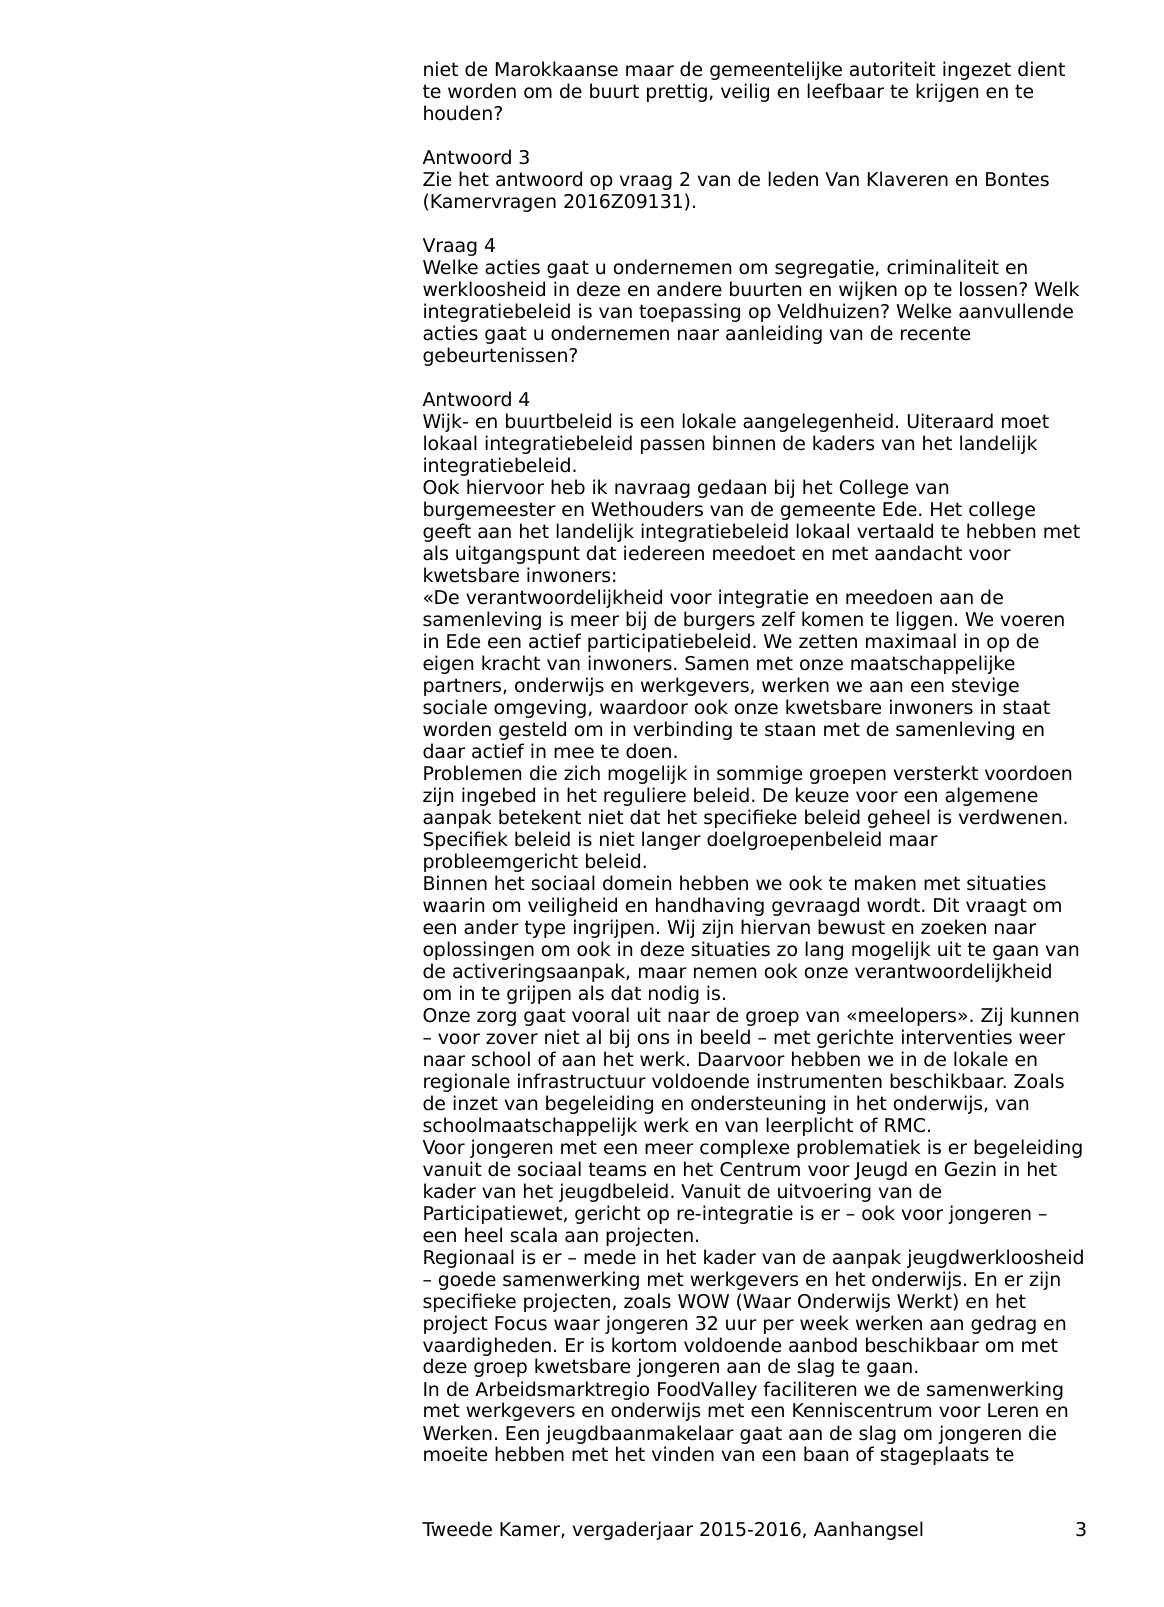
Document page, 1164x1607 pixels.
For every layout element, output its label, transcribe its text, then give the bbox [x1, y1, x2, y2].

text niet de Marokkaanse maar de gemeentelijke autoriteit ingezet dient te worden om de buurt prettig, veilig en leefbaar te krijgen en te houden? [422, 59, 1087, 125]
text Ook hiervoor heb ik navraag gedaan bij het College van burgemeester en Wethouders van de gemeente Ede. Het college geeft aan het landelijk integratiebeleid lokaal vertaald te hebben met als uitgangspunt dat iedereen meedoet en met aandacht voor kwetsbare inwoners: [422, 477, 1087, 587]
text «De verantwoordelijkheid voor integratie en meedoen aan de samenleving is meer bij de burgers zelf komen te liggen. We voeren in Ede een actief participatiebeleid. We zetten maximaal in op de eigen kracht van inwoners. Samen met onze maatschappelijke partners, onderwijs en werkgevers, werken we aan een stevige sociale omgeving, waardoor ook onze kwetsbare inwoners in staat worden gesteld om in verbinding te staan met de samenleving en daar actief in mee te doen. [422, 587, 1087, 763]
text Welke acties gaat u ondernemen om segregatie, criminaliteit en werkloosheid in deze en andere buurten en wijken op te lossen? Welk integratiebeleid is van toepassing op Veldhuizen? Welke aanvullende acties gaat u ondernemen naar aanleiding van de recente gebeurtenissen? [422, 257, 1087, 367]
text Vraag 4 [422, 235, 1087, 257]
text Regionaal is er – mede in het kader van de aanpak jeugdwerkloosheid – goede samenwerking met werkgevers en het onderwijs. En er zijn specifieke projecten, zoals WOW (Waar Onderwijs Werkt) en het project Focus waar jongeren 32 uur per week werken aan gedrag en vaardigheden. Er is kortom voldoende aanbod beschikbaar om met deze groep kwetsbare jongeren aan de slag te gaan. [422, 1247, 1087, 1378]
text Wijk- en buurtbeleid is een lokale aangelegenheid. Uiteraard moet lokaal integratiebeleid passen binnen de kaders van het landelijk integratiebeleid. [422, 411, 1087, 477]
text Binnen het sociaal domein hebben we ook te maken met situaties waarin om veiligheid en handhaving gevraagd wordt. Dit vraagt om een ander type ingrijpen. Wij zijn hiervan bewust en zoeken naar oplossingen om ook in deze situaties zo lang mogelijk uit te gaan van de activeringsaanpak, maar nemen ook onze verantwoordelijkheid om in te grijpen als dat nodig is. [422, 873, 1087, 1005]
text Antwoord 3 [422, 147, 1087, 169]
text Antwoord 4 [422, 389, 1087, 411]
text Problemen die zich mogelijk in sommige groepen versterkt voordoen zijn ingebed in het reguliere beleid. De keuze voor een algemene aanpak betekent niet dat het specifieke beleid geheel is verdwenen. Specifiek beleid is niet langer doelgroepenbeleid maar probleemgericht beleid. [422, 763, 1087, 873]
text In de Arbeidsmarktregio FoodValley faciliteren we de samenwerking met werkgevers en onderwijs met een Kenniscentrum voor Leren en Werken. Een jeugdbaanmakelaar gaat aan de slag om jongeren die moeite hebben met het vinden van een baan of stageplaats te [422, 1378, 1087, 1466]
text Voor jongeren met een meer complexe problematiek is er begeleiding vanuit de sociaal teams en het Centrum voor Jeugd en Gezin in het kader van het jeugdbeleid. Vanuit de uitvoering van de Participatiewet, gericht op re-integratie is er – ook voor jongeren – een heel scala aan projecten. [422, 1137, 1087, 1247]
text Onze zorg gaat vooral uit naar de groep van «meelopers». Zij kunnen – voor zover niet al bij ons in beeld – met gerichte interventies weer naar school of aan het werk. Daarvoor hebben we in de lokale en regionale infrastructuur voldoende instrumenten beschikbaar. Zoals de inzet van begeleiding en ondersteuning in het onderwijs, van schoolmaatschappelijk werk en van leerplicht of RMC. [422, 1005, 1087, 1137]
text Zie het antwoord op vraag 2 van de leden Van Klaveren en Bontes (Kamervragen 2016Z09131). [422, 169, 1087, 213]
